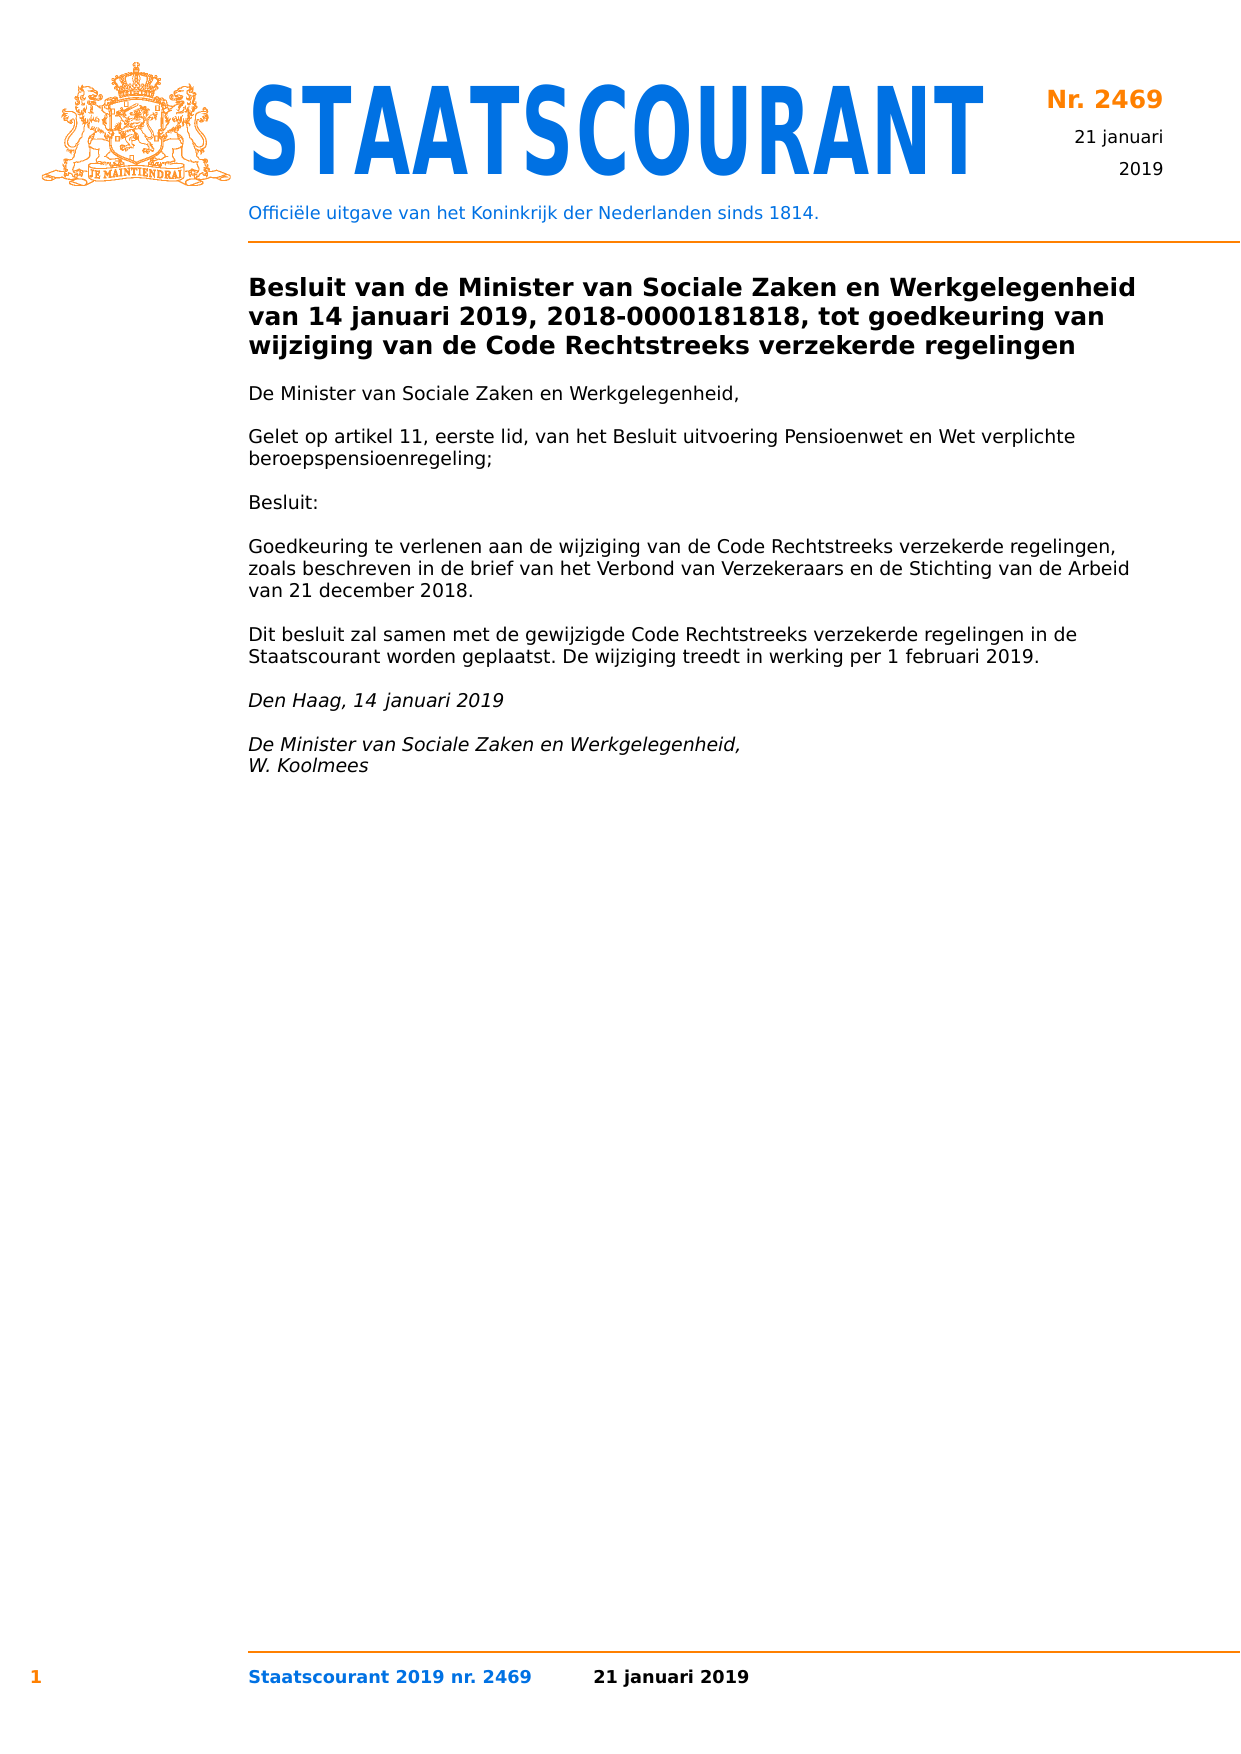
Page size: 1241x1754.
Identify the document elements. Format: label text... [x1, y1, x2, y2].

text De Minister van Sociale Zaken en Werkgelegenheid, W. Koolmees [248, 733, 1163, 777]
text De Minister van Sociale Zaken en Werkgelegenheid, [248, 382, 1163, 404]
text Den Haag, 14 januari 2019 [248, 689, 1163, 712]
picture [41, 62, 231, 186]
table_header Nr. 2469 [998, 62, 1240, 121]
text Dit besluit zal samen met de gewijzigde Code Rechtstreeks verzekerde regelingen in de Staatscourant worden geplaatst. De wijziging treedt in werking per 1 februari 2019. [248, 624, 1163, 668]
table_cell 21 januari [998, 121, 1240, 153]
table_header STAATSCOURANT [248, 62, 998, 203]
text Gelet op artikel 11, eerste lid, van het Besluit uitvoering Pensioenwet en Wet verplichte beroepspensioenregeling; [248, 426, 1163, 470]
table_cell 2019 [998, 153, 1240, 203]
table_cell Officiële uitgave van het Koninkrijk der Nederlanden sinds 1814. [248, 203, 1240, 241]
subtitle Besluit van de Minister van Sociale Zaken en Werkgelegenheid van 14 januari 2019, 2018-0000181818, tot goedkeuring van wijziging van de Code Rechtstreeks verzekerde regelingen [248, 273, 1163, 361]
text Besluit: [248, 492, 1163, 514]
table_header [25, 62, 248, 241]
text Goedkeuring te verlenen aan de wijziging van de Code Rechtstreeks verzekerde regelingen, zoals beschreven in de brief van het Verbond van Verzekeraars en de Stichting van de Arbeid van 21 december 2018. [248, 536, 1163, 602]
